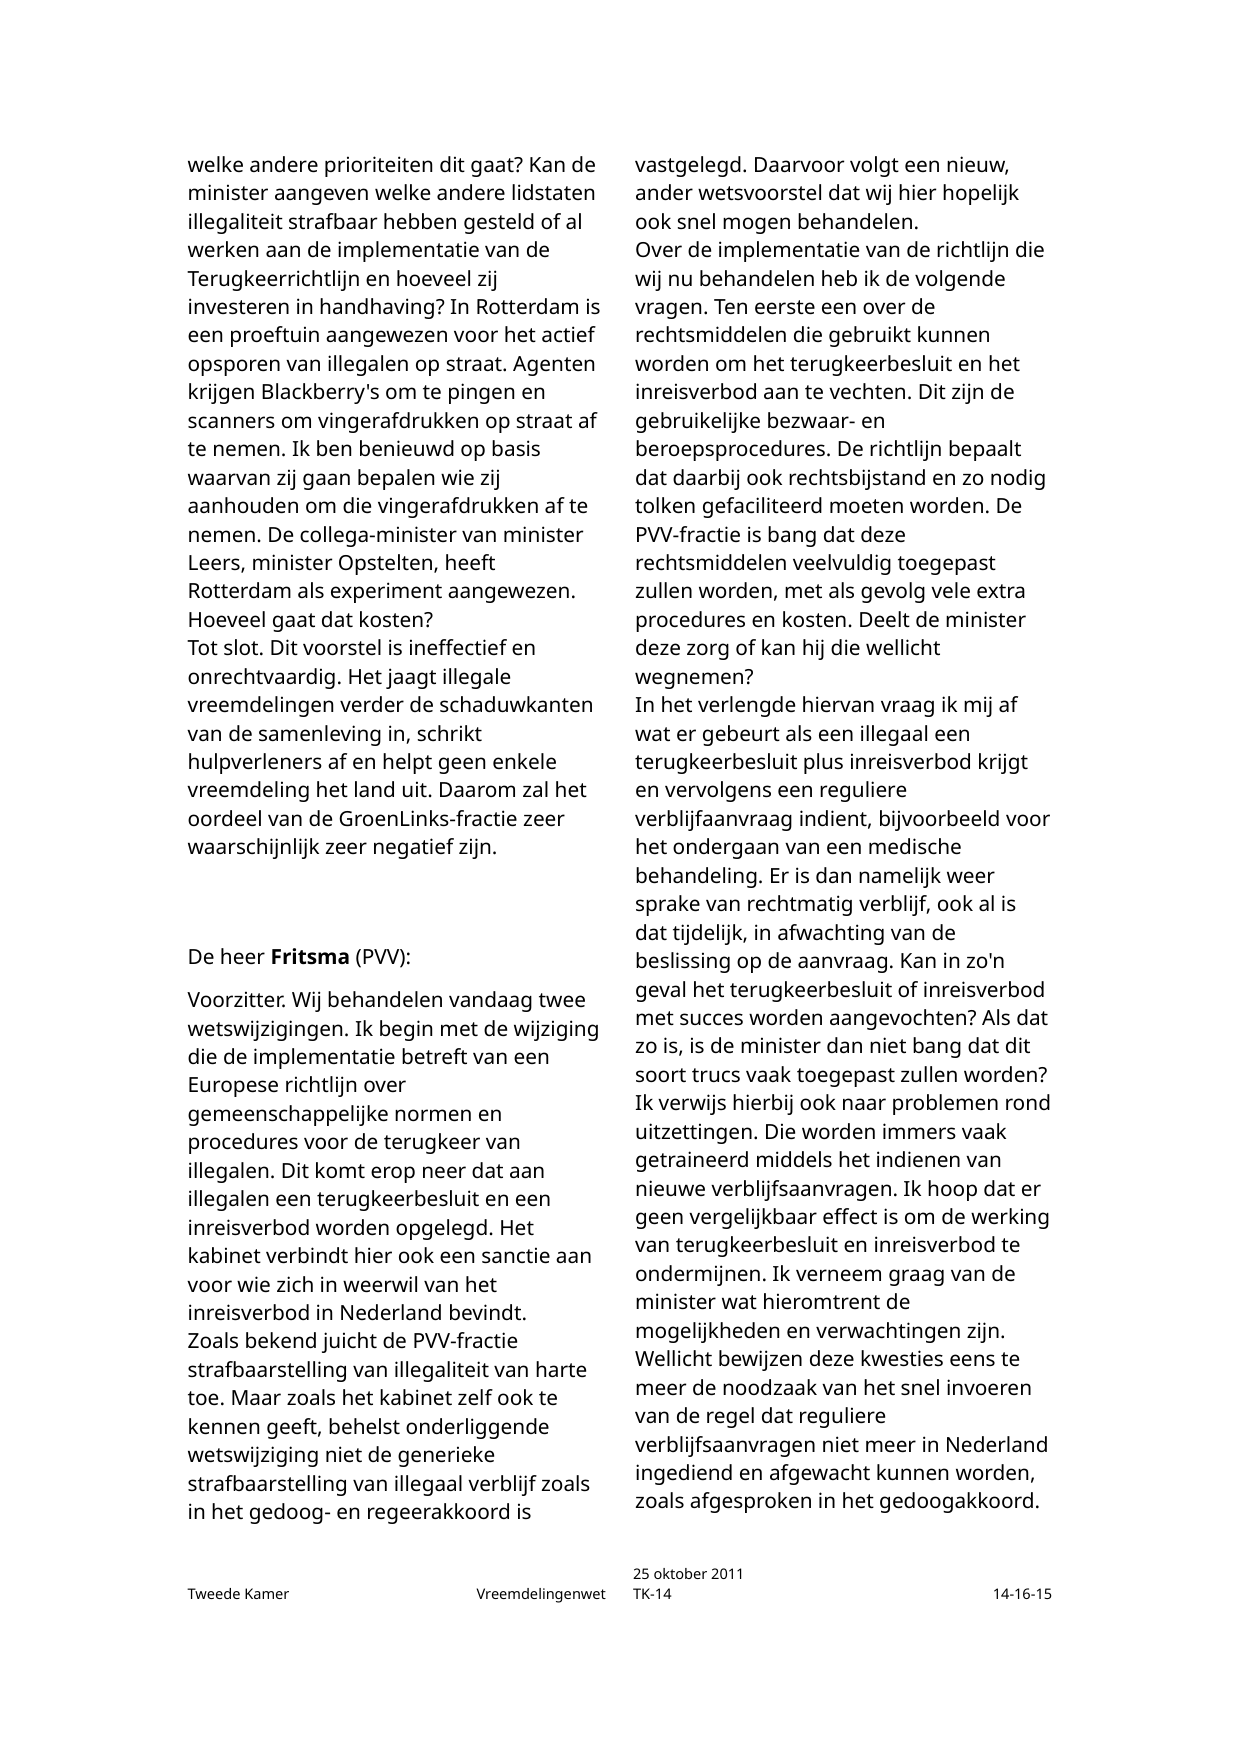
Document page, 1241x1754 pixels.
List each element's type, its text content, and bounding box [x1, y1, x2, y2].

text vastgelegd. Daarvoor volgt een nieuw, ander wetsvoorstel dat wij hier hopelijk ook snel mogen behandelen. [635, 150, 1053, 235]
text Over de implementatie van de richtlijn die wij nu behandelen heb ik de volgende vragen. Ten eerste een over de rechtsmiddelen die gebruikt kunnen worden om het terugkeerbesluit en het inreisverbod aan te vechten. Dit zijn de gebruikelijke bezwaar- en beroepsprocedures. De richtlijn bepaalt dat daarbij ook rechtsbijstand en zo nodig tolken gefaciliteerd moeten worden. De PVV-fractie is bang dat deze rechtsmiddelen veelvuldig toegepast zullen worden, met als gevolg vele extra procedures en kosten. Deelt de minister deze zorg of kan hij die wellicht wegnemen? [635, 235, 1053, 690]
text Zoals bekend juicht de PVV-fractie strafbaarstelling van illegaliteit van harte toe. Maar zoals het kabinet zelf ook te kennen geeft, behelst onderliggende wetswijziging niet de generieke strafbaarstelling van illegaal verblijf zoals in het gedoog- en regeerakkoord is [187, 1327, 605, 1526]
text Tot slot. Dit voorstel is ineffectief en onrechtvaardig. Het jaagt illegale vreemdelingen verder de schaduwkanten van de samenleving in, schrikt hulpverleners af en helpt geen enkele vreemdeling het land uit. Daarom zal het oordeel van de GroenLinks-fractie zeer waarschijnlijk zeer negatief zijn. [187, 633, 605, 861]
text De heer Fritsma (PVV): [187, 942, 605, 970]
text Wellicht bewijzen deze kwesties eens te meer de noodzaak van het snel invoeren van de regel dat reguliere verblijfsaanvragen niet meer in Nederland ingediend en afgewacht kunnen worden, zoals afgesproken in het gedoogakkoord. [635, 1344, 1053, 1515]
text In het verlengde hiervan vraag ik mij af wat er gebeurt als een illegaal een terugkeerbesluit plus inreisverbod krijgt en vervolgens een reguliere verblijfaanvraag indient, bijvoorbeeld voor het ondergaan van een medische behandeling. Er is dan namelijk weer sprake van rechtmatig verblijf, ook al is dat tijdelijk, in afwachting van de beslissing op de aanvraag. Kan in zo'n geval het terugkeerbesluit of inreisverbod met succes worden aangevochten? Als dat zo is, is de minister dan niet bang dat dit soort trucs vaak toegepast zullen worden? Ik verwijs hierbij ook naar problemen rond uitzettingen. Die worden immers vaak getraineerd middels het indienen van nieuwe verblijfsaanvragen. Ik hoop dat er geen vergelijkbaar effect is om de werking van terugkeerbesluit en inreisverbod te ondermijnen. Ik verneem graag van de minister wat hieromtrent de mogelijkheden en verwachtingen zijn. [635, 690, 1053, 1344]
text Voorzitter. Wij behandelen vandaag twee wetswijzigingen. Ik begin met de wijziging die de implementatie betreft van een Europese richtlijn over gemeenschappelijke normen en procedures voor de terugkeer van illegalen. Dit komt erop neer dat aan illegalen een terugkeerbesluit en een inreisverbod worden opgelegd. Het kabinet verbindt hier ook een sanctie aan voor wie zich in weerwil van het inreisverbod in Nederland bevindt. [187, 985, 605, 1327]
text welke andere prioriteiten dit gaat? Kan de minister aangeven welke andere lidstaten illegaliteit strafbaar hebben gesteld of al werken aan de implementatie van de Terugkeerrichtlijn en hoeveel zij investeren in handhaving? In Rotterdam is een proeftuin aangewezen voor het actief opsporen van illegalen op straat. Agenten krijgen Blackberry's om te pingen en scanners om vingerafdrukken op straat af te nemen. Ik ben benieuwd op basis waarvan zij gaan bepalen wie zij aanhouden om die vingerafdrukken af te nemen. De collega-minister van minister Leers, minister Opstelten, heeft Rotterdam als experiment aangewezen. Hoeveel gaat dat kosten? [187, 150, 605, 633]
text  [187, 891, 605, 919]
